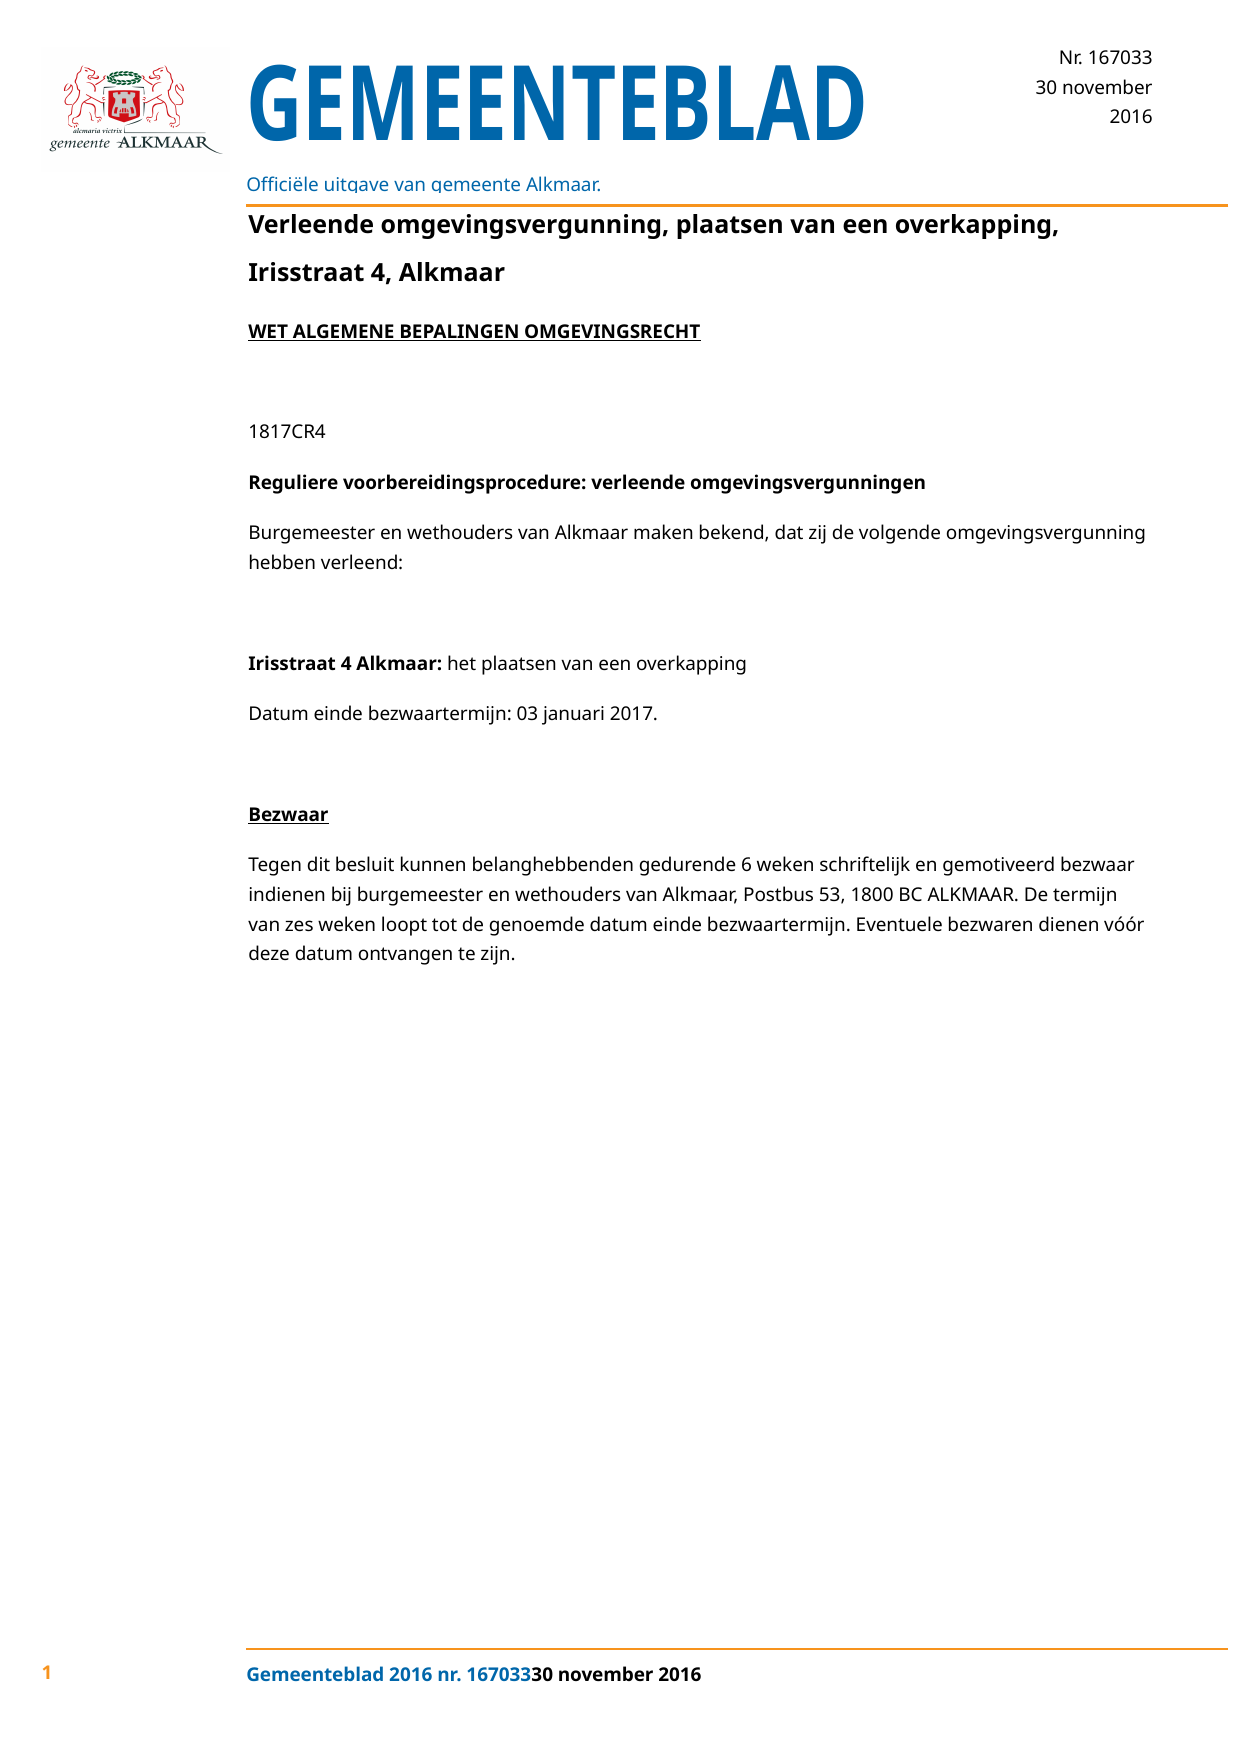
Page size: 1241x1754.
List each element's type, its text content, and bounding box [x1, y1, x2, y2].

text Burgemeester en wethouders van Alkmaar maken bekend, dat zij de volgende omgevingsvergunning hebben verleend: [248, 519, 1152, 575]
text 1817CR4 [248, 419, 1152, 444]
text Tegen dit besluit kunnen belanghebbenden gedurende 6 weken schriftelijk en gemotiveerd bezwaar indienen bij burgemeester en wethouders van Alkmaar, Postbus 53, 1800 BC ALKMAAR. De termijn van zes weken loopt tot de genoemde datum einde bezwaartermijn. Eventuele bezwaren dienen vóór deze datum ontvangen te zijn. [248, 852, 1152, 966]
text Bezwaar [248, 801, 1152, 827]
text WET ALGEMENE BEPALINGEN OMGEVINGSRECHT [248, 318, 1152, 344]
text Datum einde bezwaartermijn: 03 januari 2017. [248, 700, 1152, 726]
text Irisstraat 4 Alkmaar: het plaatsen van een overkapping [248, 650, 1152, 676]
text Verleende omgevingsvergunning, plaatsen van een overkapping, Irisstraat 4, Alkmaar [248, 207, 1152, 288]
picture [41, 47, 231, 172]
text Reguliere voorbereidingsprocedure: verleende omgevingsvergunningen [248, 469, 1152, 495]
